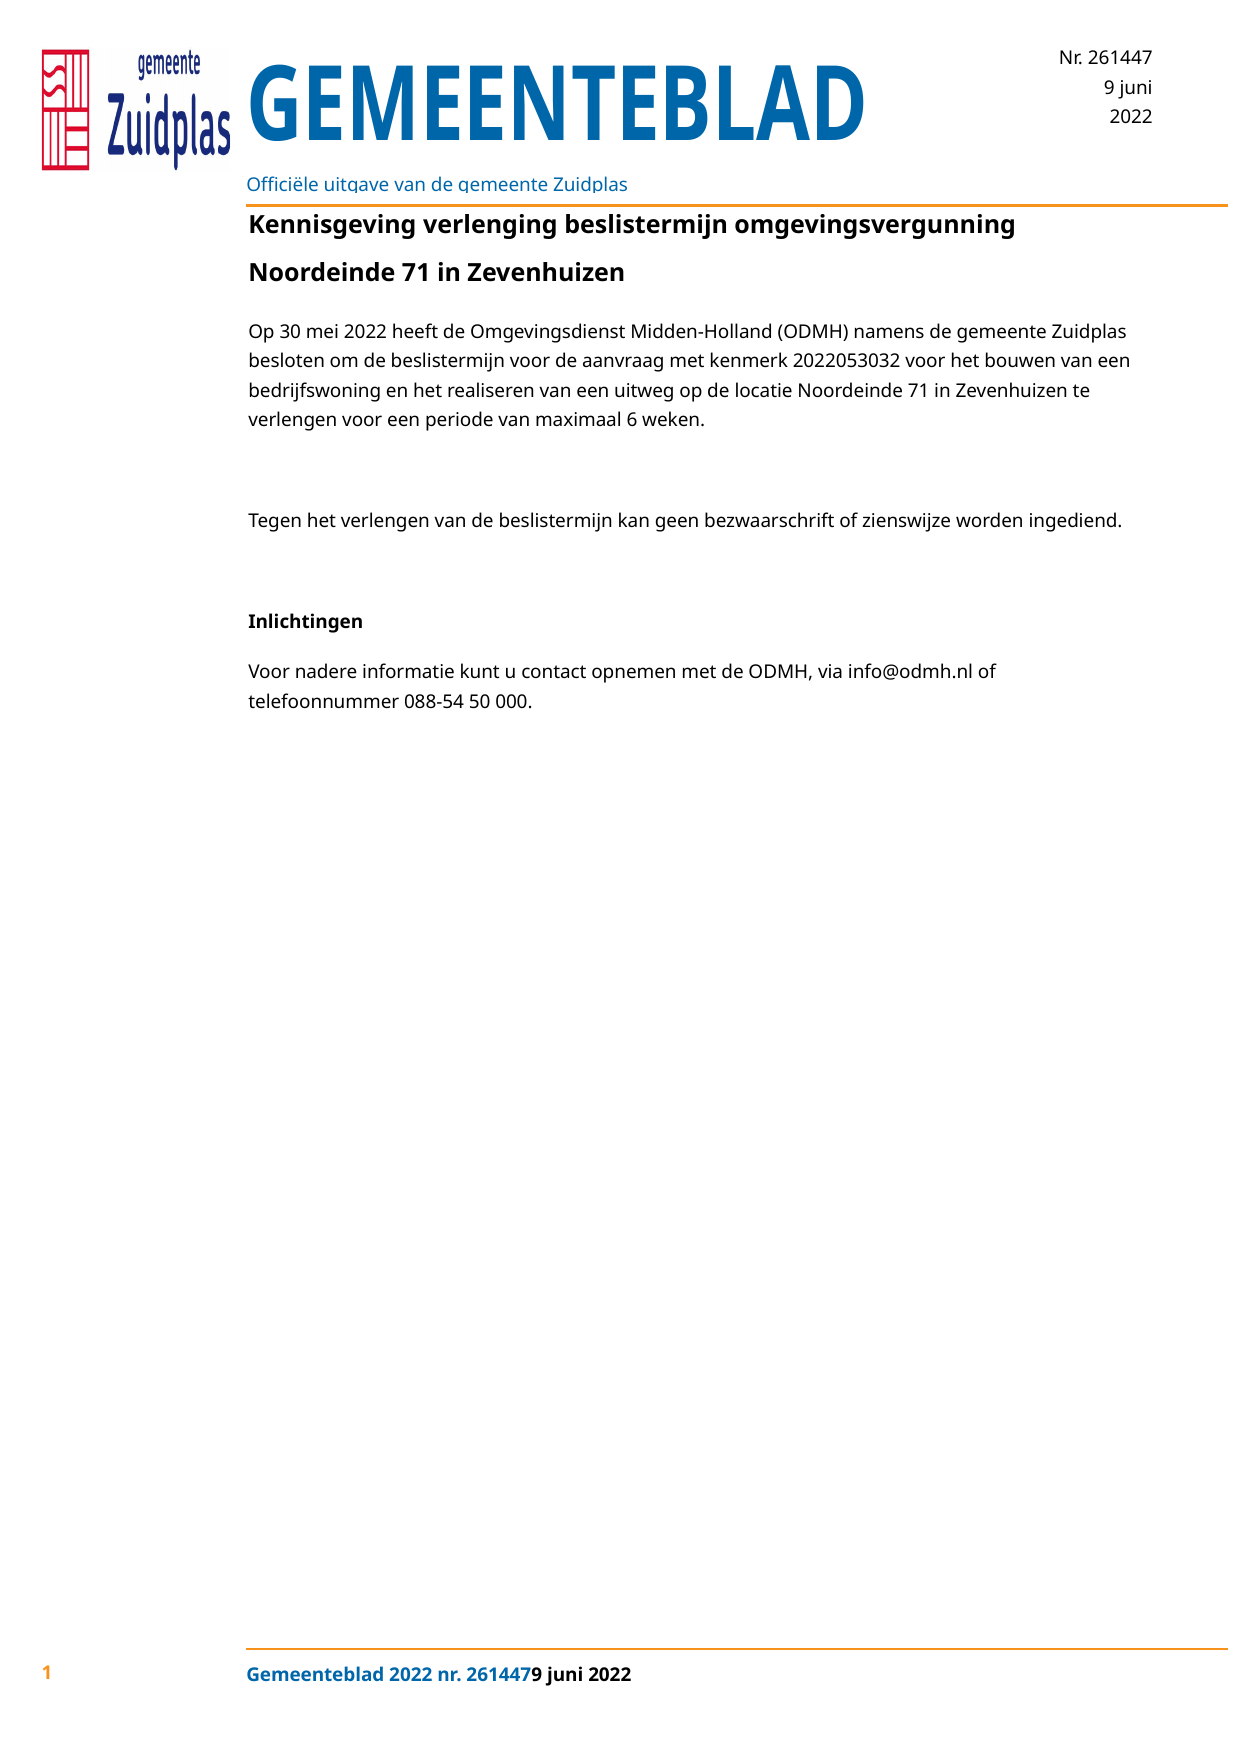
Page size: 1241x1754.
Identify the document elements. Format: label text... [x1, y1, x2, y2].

text Voor nadere informatie kunt u contact opnemen met de ODMH, via info@odmh.nl of telefoonnummer 088-54 50 000. [248, 659, 1152, 714]
text Kennisgeving verlenging beslistermijn omgevingsvergunning Noordeinde 71 in Zevenhuizen [248, 207, 1152, 288]
text Op 30 mei 2022 heeft de Omgevingsdienst Midden-Holland (ODMH) namens de gemeente Zuidplas besloten om de beslistermijn voor de aanvraag met kenmerk 2022053032 voor het bouwen van een bedrijfswoning en het realiseren van een uitweg op de locatie Noordeinde 71 in Zevenhuizen te verlengen voor een periode van maximaal 6 weken. [248, 318, 1152, 432]
picture [41, 47, 231, 172]
text Tegen het verlengen van de beslistermijn kan geen bezwaarschrift of zienswijze worden ingediend. [248, 507, 1152, 533]
text Inlichtingen [248, 608, 1152, 634]
